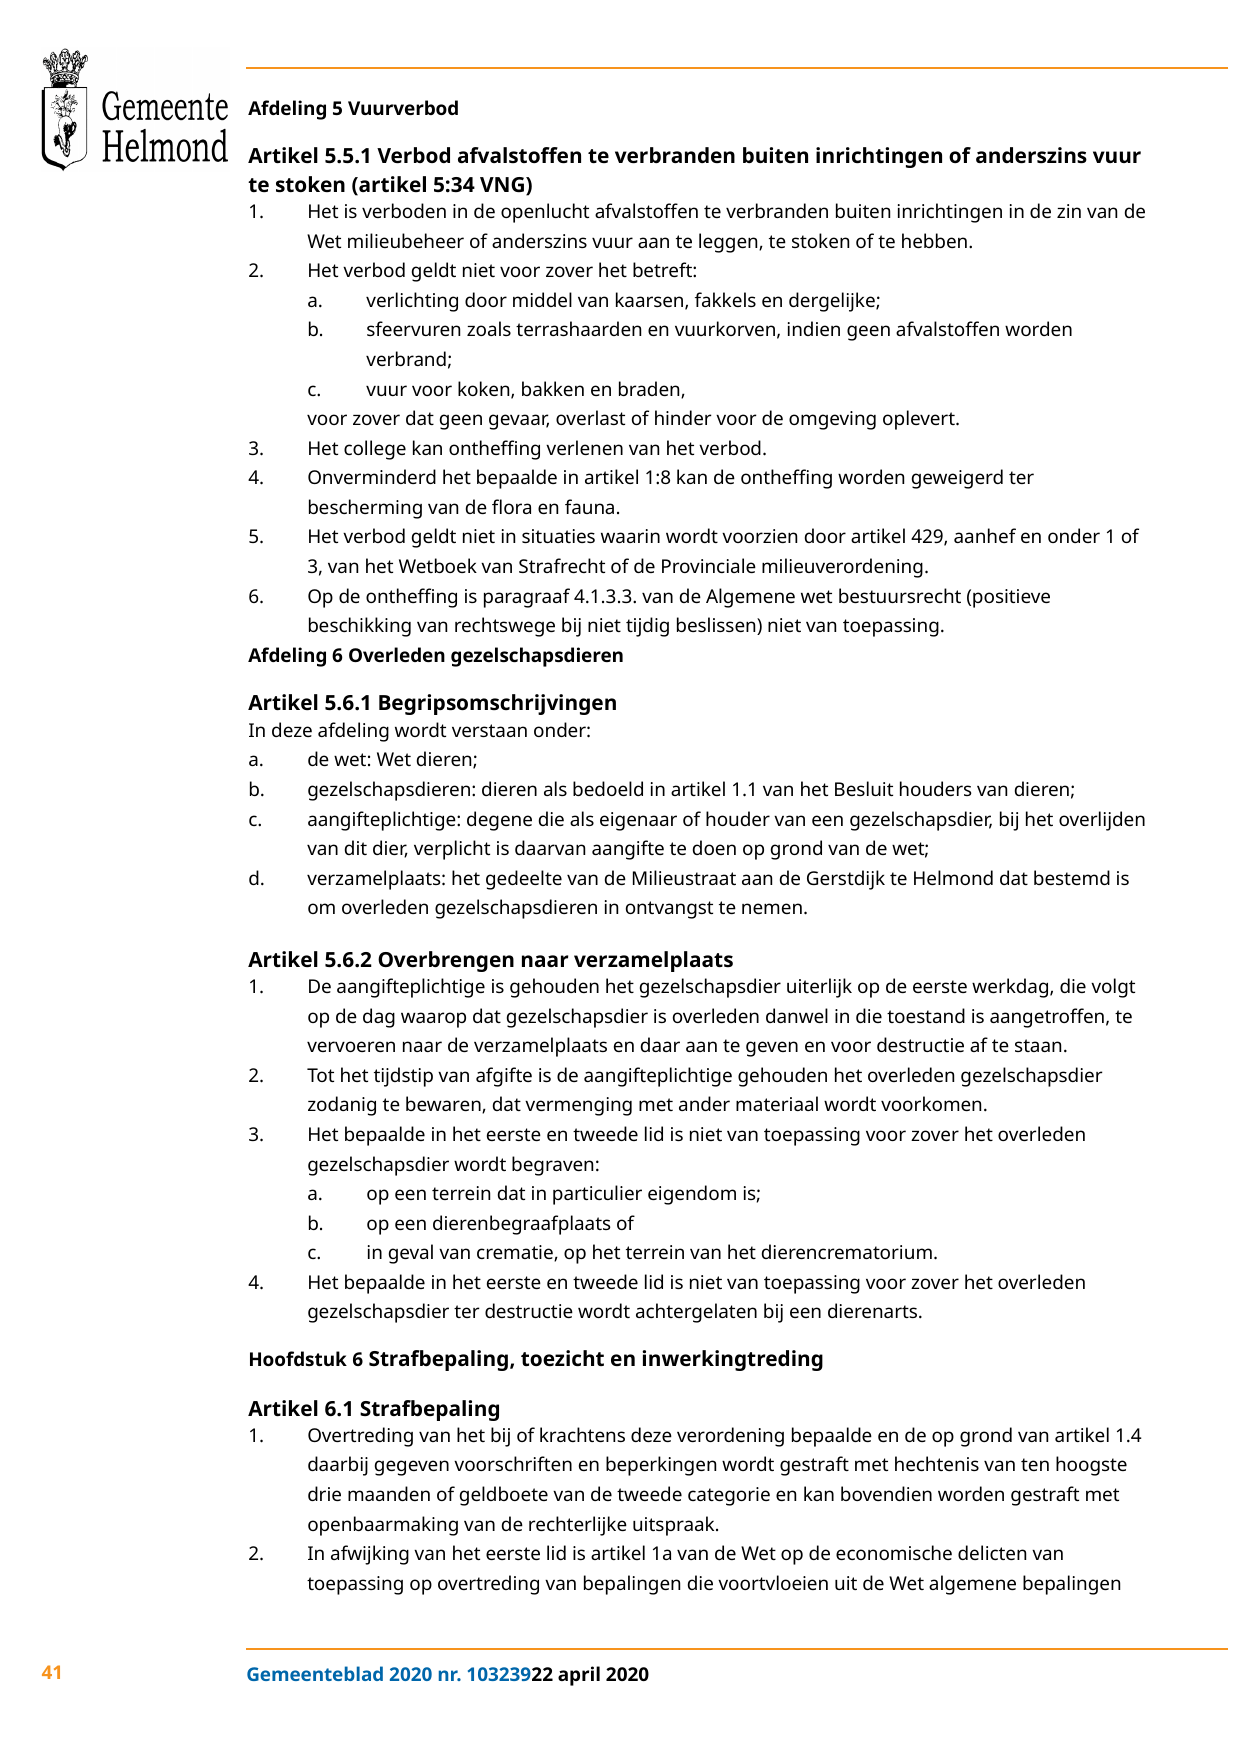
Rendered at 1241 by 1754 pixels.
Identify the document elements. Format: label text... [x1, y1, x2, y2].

list Het is verboden in de openlucht afvalstoffen te verbranden buiten inrichtingen in de zin van de Wet milieubeheer of anderszins vuur aan te leggen, te stoken of te hebben. [248, 198, 1152, 253]
text Artikel 6.1 Strafbepaling [248, 1394, 1152, 1422]
list verzamelplaats: het gedeelte van de Milieustraat aan de Gerstdijk te Helmond dat bestemd is om overleden gezelschapsdieren in ontvangst te nemen. [248, 865, 1152, 920]
list Het college kan ontheffing verlenen van het verbod. [248, 435, 1152, 461]
list Overtreding van het bij of krachtens deze verordening bepaalde en de op grond van artikel 1.4 daarbij gegeven voorschriften en beperkingen wordt gestraft met hechtenis van ten hoogste drie maanden of geldboete van de tweede categorie en kan bovendien worden gestraft met openbaarmaking van de rechterlijke uitspraak. [248, 1422, 1152, 1537]
list sfeervuren zoals terrashaarden en vuurkorven, indien geen afvalstoffen worden verbrand; [307, 317, 1152, 372]
list In afwijking van het eerste lid is artikel 1a van de Wet op de economische delicten van toepassing op overtreding van bepalingen die voortvloeien uit de Wet algemene bepalingen [248, 1540, 1152, 1596]
text Afdeling 6 Overleden gezelschapsdieren [248, 642, 1152, 668]
list verlichting door middel van kaarsen, fakkels en dergelijke; [307, 287, 1152, 313]
text Artikel 5.6.2 Overbrengen naar verzamelplaats [248, 945, 1152, 973]
text Artikel 5.5.1 Verbod afvalstoffen te verbranden buiten inrichtingen of anderszins vuur te stoken (artikel 5:34 VNG) [248, 141, 1152, 198]
list gezelschapsdieren: dieren als bedoeld in artikel 1.1 van het Besluit houders van dieren; [248, 776, 1152, 802]
list in geval van crematie, op het terrein van het dierencrematorium. [307, 1239, 1152, 1265]
list Het verbod geldt niet voor zover het betreft: [248, 257, 1152, 283]
list voor zover dat geen gevaar, overlast of hinder voor de omgeving oplevert. [248, 405, 1152, 431]
list vuur voor koken, bakken en braden, [307, 376, 1152, 401]
list De aangifteplichtige is gehouden het gezelschapsdier uiterlijk op de eerste werkdag, die volgt op de dag waarop dat gezelschapsdier is overleden danwel in die toestand is aangetroffen, te vervoeren naar de verzamelplaats en daar aan te geven en voor destructie af te staan. [248, 973, 1152, 1058]
list Het verbod geldt niet in situaties waarin wordt voorzien door artikel 429, aanhef en onder 1 of 3, van het Wetboek van Strafrecht of de Provinciale milieuverordening. [248, 524, 1152, 579]
text Afdeling 5 Vuurverbod [248, 95, 1152, 121]
list Het bepaalde in het eerste en tweede lid is niet van toepassing voor zover het overleden gezelschapsdier ter destructie wordt achtergelaten bij een dierenarts. [248, 1269, 1152, 1324]
text In deze afdeling wordt verstaan onder: [248, 717, 1152, 743]
list Tot het tijdstip van afgifte is de aangifteplichtige gehouden het overleden gezelschapsdier zodanig te bewaren, dat vermenging met ander materiaal wordt voorkomen. [248, 1062, 1152, 1117]
picture [41, 47, 231, 172]
list Op de ontheffing is paragraaf 4.1.3.3. van de Algemene wet bestuursrecht (positieve beschikking van rechtswege bij niet tijdig beslissen) niet van toepassing. [248, 583, 1152, 638]
list aangifteplichtige: degene die als eigenaar of houder van een gezelschapsdier, bij het overlijden van dit dier, verplicht is daarvan aangifte te doen op grond van de wet; [248, 806, 1152, 861]
list de wet: Wet dieren; [248, 747, 1152, 772]
list op een terrein dat in particulier eigendom is; [307, 1180, 1152, 1206]
list Het bepaalde in het eerste en tweede lid is niet van toepassing voor zover het overleden gezelschapsdier wordt begraven: [248, 1121, 1152, 1177]
list op een dierenbegraafplaats of [307, 1210, 1152, 1236]
text Artikel 5.6.1 Begripsomschrijvingen [248, 688, 1152, 717]
list Onverminderd het bepaalde in artikel 1:8 kan de ontheffing worden geweigerd ter bescherming van de flora en fauna. [248, 464, 1152, 520]
text Hoofdstuk 6 Strafbepaling, toezicht en inwerkingtreding [248, 1344, 1152, 1373]
